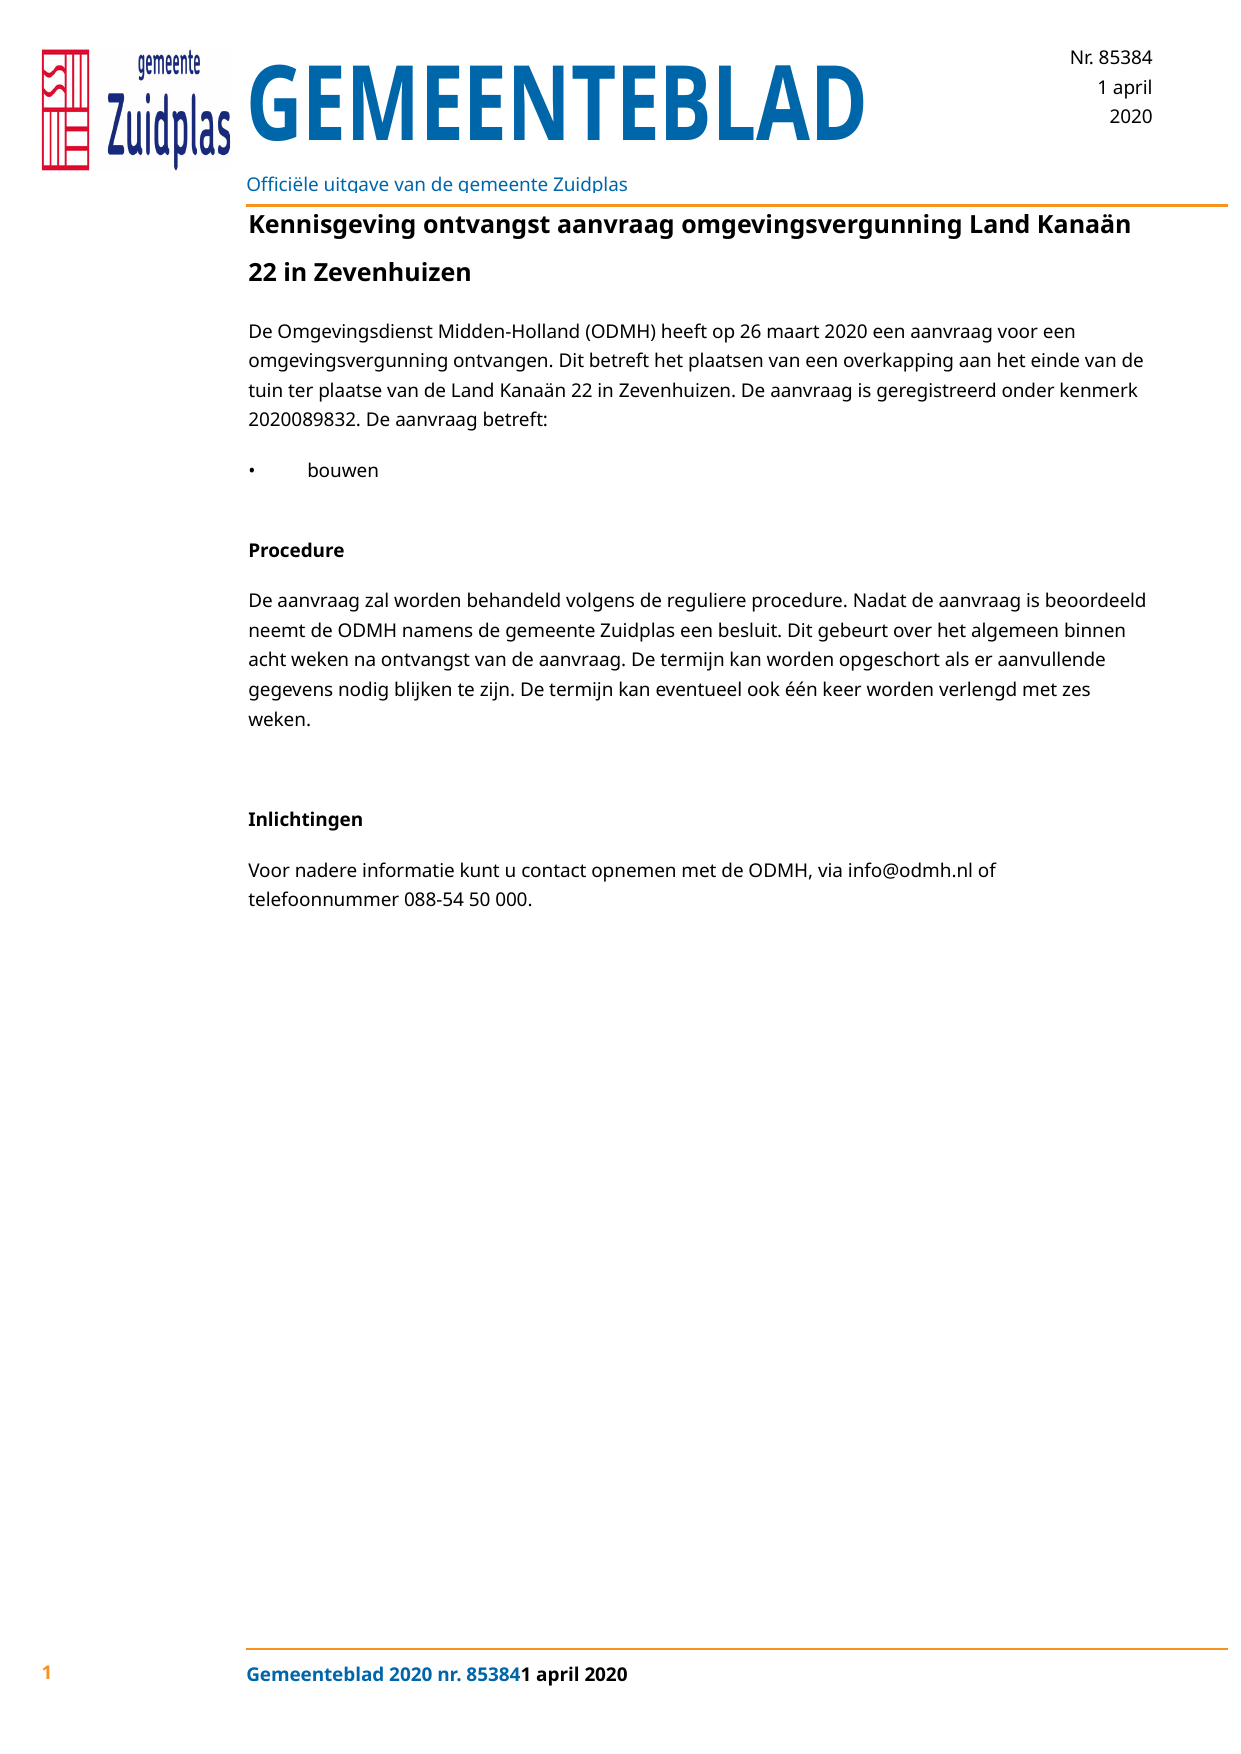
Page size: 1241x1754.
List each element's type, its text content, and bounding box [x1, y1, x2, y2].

text Voor nadere informatie kunt u contact opnemen met de ODMH, via info@odmh.nl of telefoonnummer 088-54 50 000. [248, 857, 1152, 912]
text Procedure [248, 537, 1152, 563]
text De aanvraag zal worden behandeld volgens de reguliere procedure. Nadat de aanvraag is beoordeeld neemt de ODMH namens de gemeente Zuidplas een besluit. Dit gebeurt over het algemeen binnen acht weken na ontvangst van de aanvraag. De termijn kan worden opgeschort als er aanvullende gegevens nodig blijken te zijn. De termijn kan eventueel ook één keer worden verlengd met zes weken. [248, 587, 1152, 732]
list bouwen [248, 457, 1152, 483]
text Inlichtingen [248, 807, 1152, 832]
picture [41, 47, 231, 172]
text Kennisgeving ontvangst aanvraag omgevingsvergunning Land Kanaän 22 in Zevenhuizen [248, 207, 1152, 288]
text De Omgevingsdienst Midden-Holland (ODMH) heeft op 26 maart 2020 een aanvraag voor een omgevingsvergunning ontvangen. Dit betreft het plaatsen van een overkapping aan het einde van de tuin ter plaatse van de Land Kanaän 22 in Zevenhuizen. De aanvraag is geregistreerd onder kenmerk 2020089832. De aanvraag betreft: [248, 318, 1152, 432]
